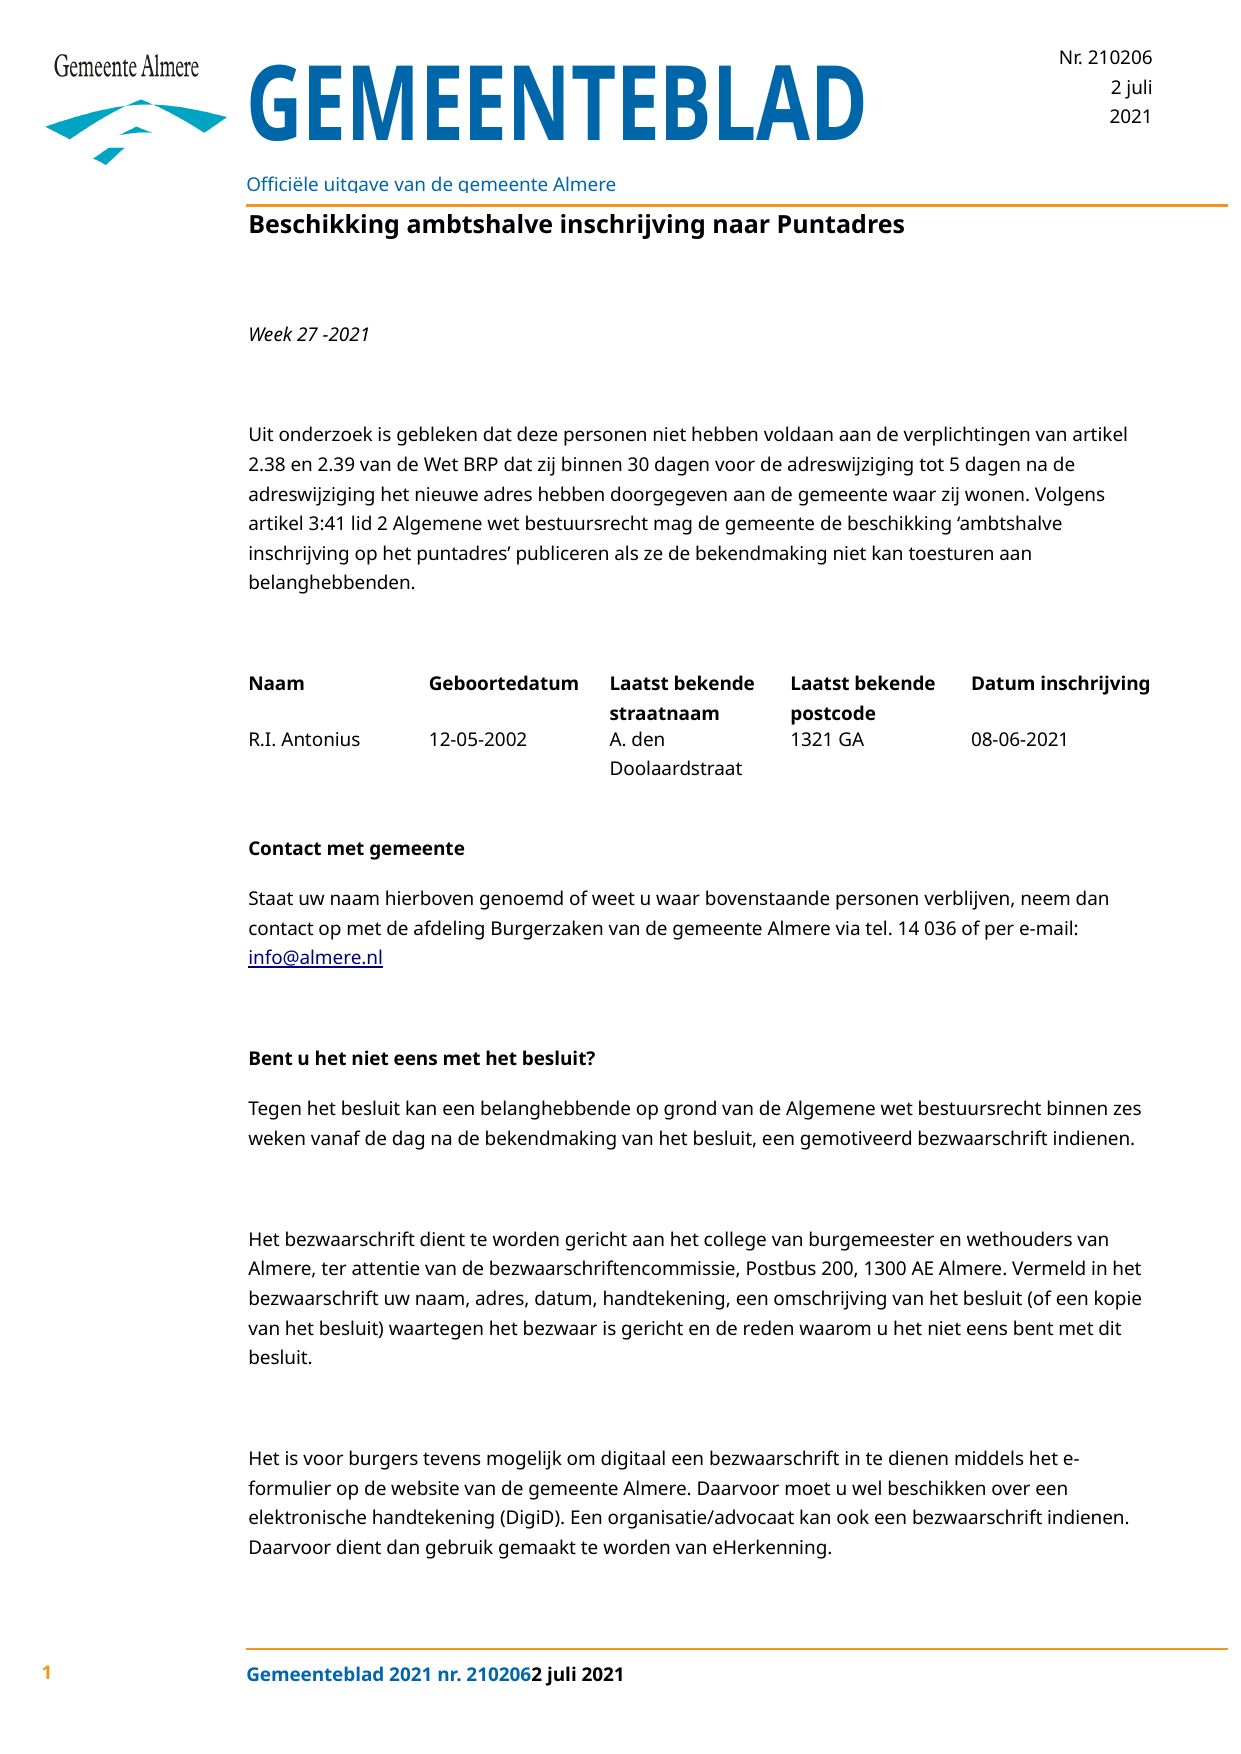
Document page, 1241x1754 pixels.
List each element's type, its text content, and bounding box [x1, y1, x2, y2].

text Bent u het niet eens met het besluit? [248, 1045, 1152, 1071]
table_cell 12-05-2002 [429, 726, 609, 781]
text Uit onderzoek is gebleken dat deze personen niet hebben voldaan aan de verplichtingen van artikel 2.38 en 2.39 van de Wet BRP dat zij binnen 30 dagen voor de adreswijziging tot 5 dagen na de adreswijziging het nieuwe adres hebben doorgegeven aan de gemeente waar zij wonen. Volgens artikel 3:41 lid 2 Algemene wet bestuursrecht mag de gemeente de beschikking ‘ambtshalve inschrijving op het puntadres’ publiceren als ze de bekendmaking niet kan toesturen aan belanghebbenden. [248, 422, 1152, 595]
table_cell 1321 GA [790, 726, 971, 781]
picture [41, 47, 231, 172]
table_header Naam [248, 670, 429, 726]
text Tegen het besluit kan een belanghebbende op grond van de Algemene wet bestuursrecht binnen zes weken vanaf de dag na de bekendmaking van het besluit, een gemotiveerd bezwaarschrift indienen. [248, 1096, 1152, 1151]
text Beschikking ambtshalve inschrijving naar Puntadres [248, 207, 1152, 241]
table_header Laatst bekende straatnaam [609, 670, 790, 726]
text Contact met gemeente [248, 835, 1152, 860]
text Het bezwaarschrift dient te worden gericht aan het college van burgemeester en wethouders van Almere, ter attentie van de bezwaarschriftencommissie, Postbus 200, 1300 AE Almere. Vermeld in het bezwaarschrift uw naam, adres, datum, handtekening, een omschrijving van het besluit (of een kopie van het besluit) waartegen het bezwaar is gericht en de reden waarom u het niet eens bent met dit besluit. [248, 1226, 1152, 1370]
table_cell R.I. Antonius [248, 726, 429, 781]
text Staat uw naam hierboven genoemd of weet u waar bovenstaande personen verblijven, neem dan contact op met de afdeling Burgerzaken van de gemeente Almere via tel. 14 036 of per e-mail: info@almere.nl [248, 885, 1152, 970]
table_header Datum inschrijving [971, 670, 1152, 726]
text Week 27 -2021 [248, 321, 1152, 346]
table_header Laatst bekende postcode [790, 670, 971, 726]
table_cell A. den Doolaardstraat [609, 726, 790, 781]
text Het is voor burgers tevens mogelijk om digitaal een bezwaarschrift in te dienen middels het e-formulier op de website van de gemeente Almere. Daarvoor moet u wel beschikken over een elektronische handtekening (DigiD). Een organisatie/advocaat kan ook een bezwaarschrift indienen. Daarvoor dient dan gebruik gemaakt te worden van eHerkenning. [248, 1445, 1152, 1559]
table_cell 08-06-2021 [971, 726, 1152, 781]
table_header Geboortedatum [429, 670, 609, 726]
